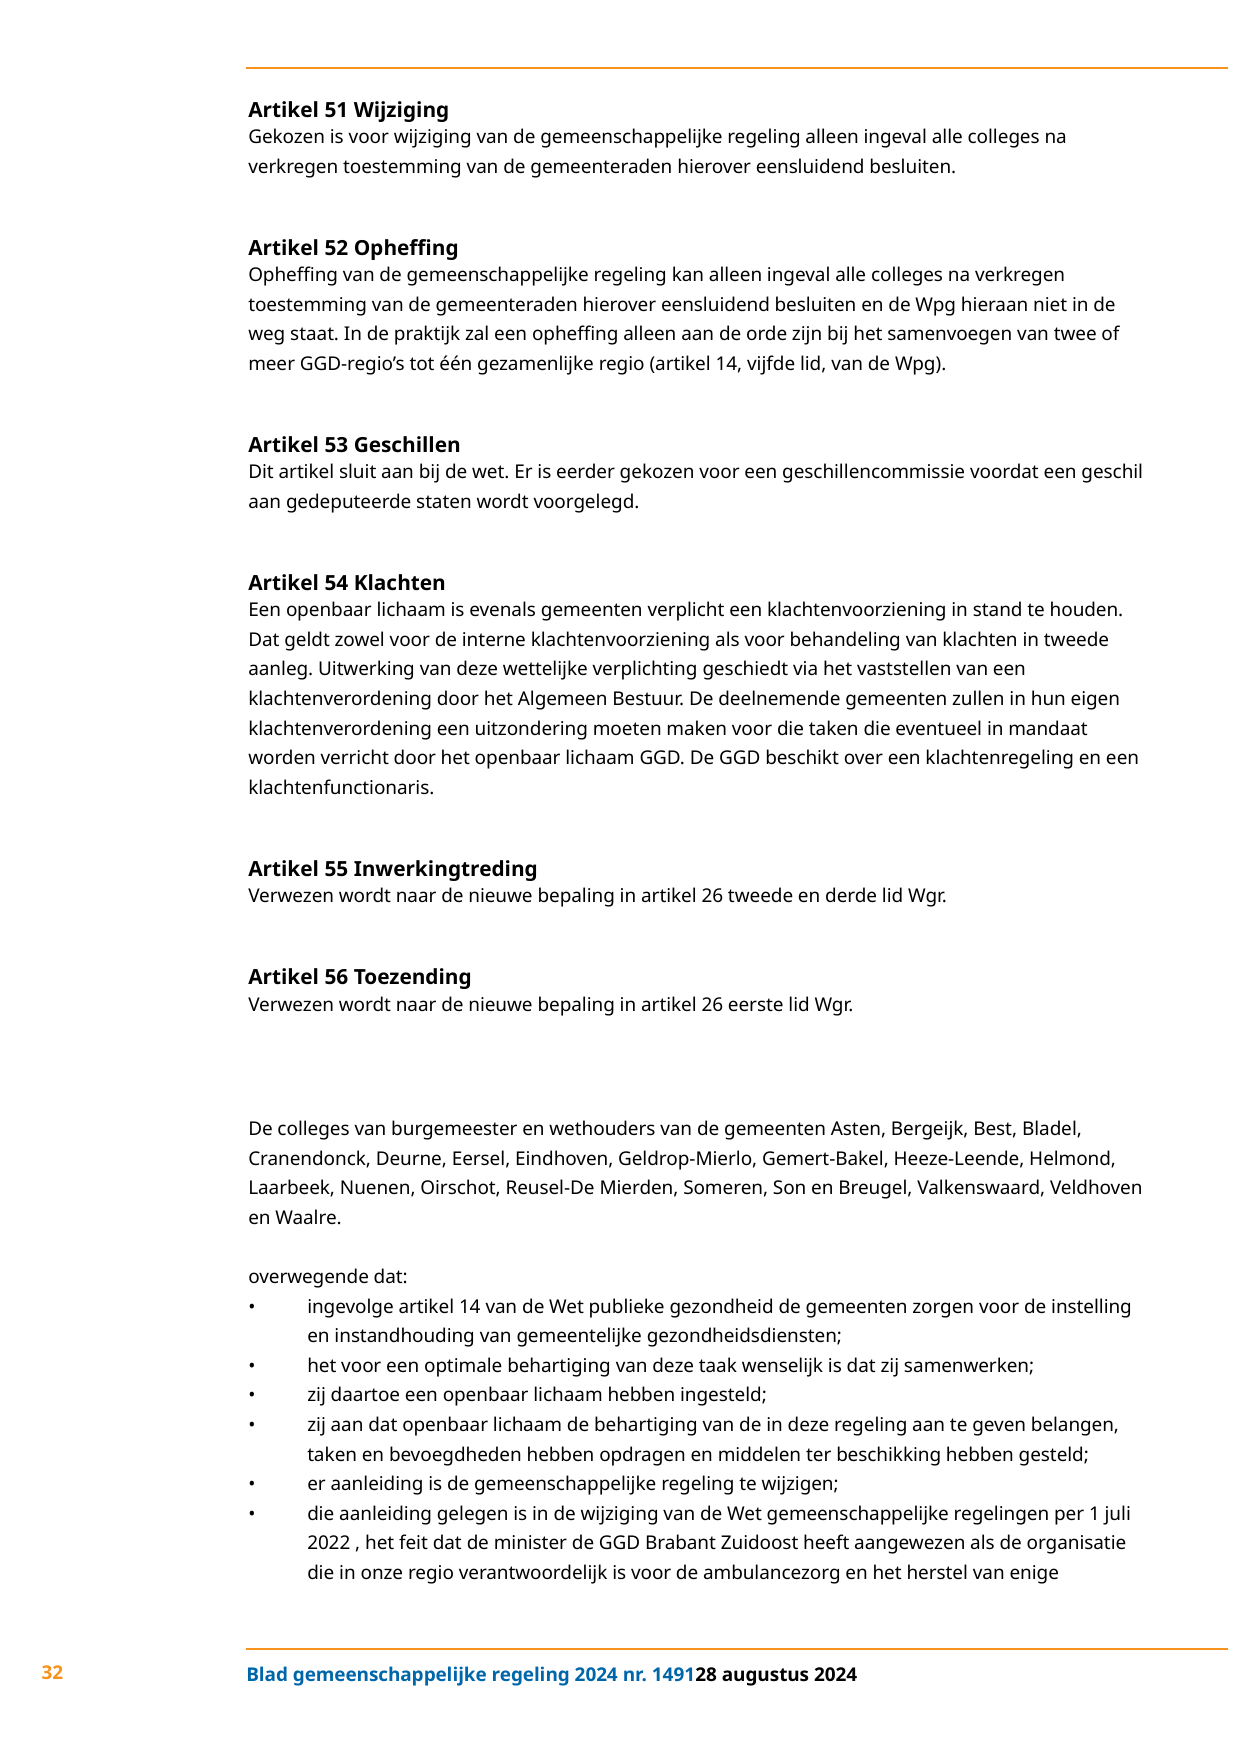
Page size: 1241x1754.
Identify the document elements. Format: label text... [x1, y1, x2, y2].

text Verwezen wordt naar de nieuwe bepaling in artikel 26 eerste lid Wgr. [248, 991, 1152, 1017]
text Artikel 56 Toezending [248, 962, 1152, 991]
text overwegende dat: [248, 1263, 1152, 1289]
text Artikel 55 Inwerkingtreding [248, 854, 1152, 882]
text Artikel 53 Geschillen [248, 430, 1152, 458]
list zij daartoe een openbaar lichaam hebben ingesteld; [248, 1382, 1152, 1407]
text Artikel 51 Wijziging [248, 95, 1152, 123]
list er aanleiding is de gemeenschappelijke regeling te wijzigen; [248, 1470, 1152, 1496]
picture [41, 47, 231, 172]
text Een openbaar lichaam is evenals gemeenten verplicht een klachtenvoorziening in stand te houden. Dat geldt zowel voor de interne klachtenvoorziening als voor behandeling van klachten in tweede aanleg. Uitwerking van deze wettelijke verplichting geschiedt via het vaststellen van een klachtenverordening door het Algemeen Bestuur. De deelnemende gemeenten zullen in hun eigen klachtenverordening een uitzondering moeten maken voor die taken die eventueel in mandaat worden verricht door het openbaar lichaam GGD. De GGD beschikt over een klachtenregeling en een klachtenfunctionaris. [248, 596, 1152, 800]
text Opheffing van de gemeenschappelijke regeling kan alleen ingeval alle colleges na verkregen toestemming van de gemeenteraden hierover eensluidend besluiten en de Wpg hieraan niet in de weg staat. In de praktijk zal een opheffing alleen aan de orde zijn bij het samenvoegen van twee of meer GGD-regio’s tot één gezamenlijke regio (artikel 14, vijfde lid, van de Wpg). [248, 261, 1152, 376]
text Artikel 52 Opheffing [248, 233, 1152, 261]
text Gekozen is voor wijziging van de gemeenschappelijke regeling alleen ingeval alle colleges na verkregen toestemming van de gemeenteraden hierover eensluidend besluiten. [248, 123, 1152, 178]
list ingevolge artikel 14 van de Wet publieke gezondheid de gemeenten zorgen voor de instelling en instandhouding van gemeentelijke gezondheidsdiensten; [248, 1293, 1152, 1348]
list zij aan dat openbaar lichaam de behartiging van de in deze regeling aan te geven belangen, taken en bevoegdheden hebben opdragen en middelen ter beschikking hebben gesteld; [248, 1411, 1152, 1466]
text De colleges van burgemeester en wethouders van de gemeenten Asten, Bergeijk, Best, Bladel, Cranendonck, Deurne, Eersel, Eindhoven, Geldrop-Mierlo, Gemert-Bakel, Heeze-Leende, Helmond, Laarbeek, Nuenen, Oirschot, Reusel-De Mierden, Someren, Son en Breugel, Valkenswaard, Veldhoven en Waalre. [248, 1115, 1152, 1230]
list die aanleiding gelegen is in de wijziging van de Wet gemeenschappelijke regelingen per 1 juli 2022 , het feit dat de minister de GGD Brabant Zuidoost heeft aangewezen als de organisatie die in onze regio verantwoordelijk is voor de ambulancezorg en het herstel van enige [248, 1500, 1152, 1585]
list het voor een optimale behartiging van deze taak wenselijk is dat zij samenwerken; [248, 1352, 1152, 1378]
text Artikel 54 Klachten [248, 568, 1152, 596]
text Verwezen wordt naar de nieuwe bepaling in artikel 26 tweede en derde lid Wgr. [248, 882, 1152, 908]
text Dit artikel sluit aan bij de wet. Er is eerder gekozen voor een geschillencommissie voordat een geschil aan gedeputeerde staten wordt voorgelegd. [248, 458, 1152, 514]
